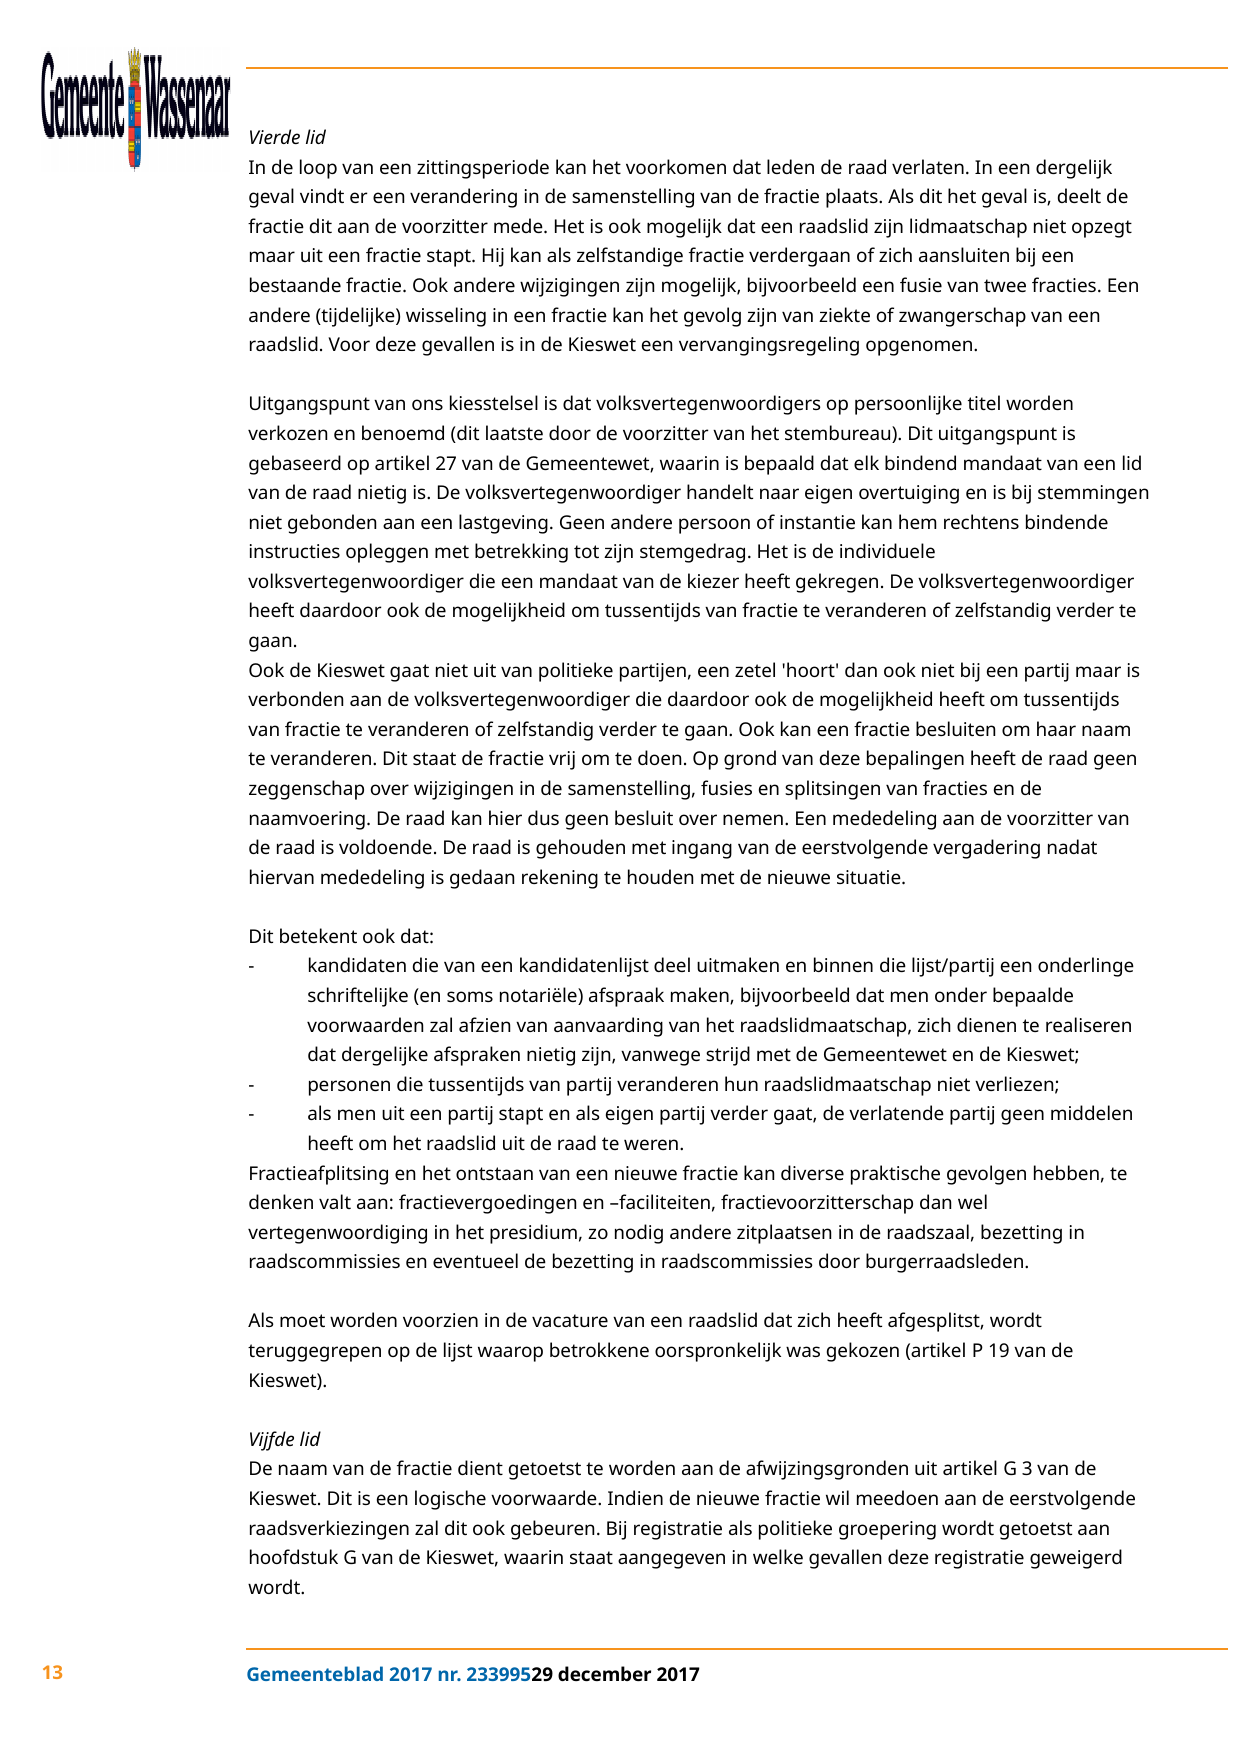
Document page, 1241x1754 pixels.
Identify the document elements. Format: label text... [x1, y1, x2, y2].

text In de loop van een zittingsperiode kan het voorkomen dat leden de raad verlaten. In een dergelijk geval vindt er een verandering in de samenstelling van de fractie plaats. Als dit het geval is, deelt de fractie dit aan de voorzitter mede. Het is ook mogelijk dat een raadslid zijn lidmaatschap niet opzegt maar uit een fractie stapt. Hij kan als zelfstandige fractie verdergaan of zich aansluiten bij een bestaande fractie. Ook andere wijzigingen zijn mogelijk, bijvoorbeeld een fusie van twee fracties. Een andere (tijdelijke) wisseling in een fractie kan het gevolg zijn van ziekte of zwangerschap van een raadslid. Voor deze gevallen is in de Kieswet een vervangingsregeling opgenomen. [248, 154, 1152, 357]
text Vijfde lid [248, 1426, 1152, 1452]
list als men uit een partij stapt en als eigen partij verder gaat, de verlatende partij geen middelen heeft om het raadslid uit de raad te weren. [248, 1101, 1152, 1156]
text Dit betekent ook dat: [248, 923, 1152, 949]
text Als moet worden voorzien in de vacature van een raadslid dat zich heeft afgesplitst, wordt teruggegrepen op de lijst waarop betrokkene oorspronkelijk was gekozen (artikel P 19 van de Kieswet). [248, 1308, 1152, 1393]
picture [41, 47, 231, 172]
list personen die tussentijds van partij veranderen hun raadslidmaatschap niet verliezen; [248, 1071, 1152, 1097]
text Ook de Kieswet gaat niet uit van politieke partijen, een zetel 'hoort' dan ook niet bij een partij maar is verbonden aan de volksvertegenwoordiger die daardoor ook de mogelijkheid heeft om tussentijds van fractie te veranderen of zelfstandig verder te gaan. Ook kan een fractie besluiten om haar naam te veranderen. Dit staat de fractie vrij om te doen. Op grond van deze bepalingen heeft de raad geen zeggenschap over wijzigingen in de samenstelling, fusies en splitsingen van fracties en de naamvoering. De raad kan hier dus geen besluit over nemen. Een mededeling aan de voorzitter van de raad is voldoende. De raad is gehouden met ingang van de eerstvolgende vergadering nadat hiervan mededeling is gedaan rekening te houden met de nieuwe situatie. [248, 657, 1152, 890]
text Uitgangspunt van ons kiesstelsel is dat volksvertegenwoordigers op persoonlijke titel worden verkozen en benoemd (dit laatste door de voorzitter van het stembureau). Dit uitgangspunt is gebaseerd op artikel 27 van de Gemeentewet, waarin is bepaald dat elk bindend mandaat van een lid van de raad nietig is. De volksvertegenwoordiger handelt naar eigen overtuiging en is bij stemmingen niet gebonden aan een lastgeving. Geen andere persoon of instantie kan hem rechtens bindende instructies opleggen met betrekking tot zijn stemgedrag. Het is de individuele volksvertegenwoordiger die een mandaat van de kiezer heeft gekregen. De volksvertegenwoordiger heeft daardoor ook de mogelijkheid om tussentijds van fractie te veranderen of zelfstandig verder te gaan. [248, 391, 1152, 653]
text Fractieafplitsing en het ontstaan van een nieuwe fractie kan diverse praktische gevolgen hebben, te denken valt aan: fractievergoedingen en –faciliteiten, fractievoorzitterschap dan wel vertegenwoordiging in het presidium, zo nodig andere zitplaatsen in de raadszaal, bezetting in raadscommissies en eventueel de bezetting in raadscommissies door burgerraadsleden. [248, 1160, 1152, 1274]
list kandidaten die van een kandidatenlijst deel uitmaken en binnen die lijst/partij een onderlinge schriftelijke (en soms notariële) afspraak maken, bijvoorbeeld dat men onder bepaalde voorwaarden zal afzien van aanvaarding van het raadslidmaatschap, zich dienen te realiseren dat dergelijke afspraken nietig zijn, vanwege strijd met de Gemeentewet en de Kieswet; [248, 953, 1152, 1067]
text Vierde lid [248, 124, 1152, 150]
text De naam van de fractie dient getoetst te worden aan de afwijzingsgronden uit artikel G 3 van de Kieswet. Dit is een logische voorwaarde. Indien de nieuwe fractie wil meedoen aan de eerstvolgende raadsverkiezingen zal dit ook gebeuren. Bij registratie als politieke groepering wordt getoetst aan hoofdstuk G van de Kieswet, waarin staat aangegeven in welke gevallen deze registratie geweigerd wordt. [248, 1456, 1152, 1600]
